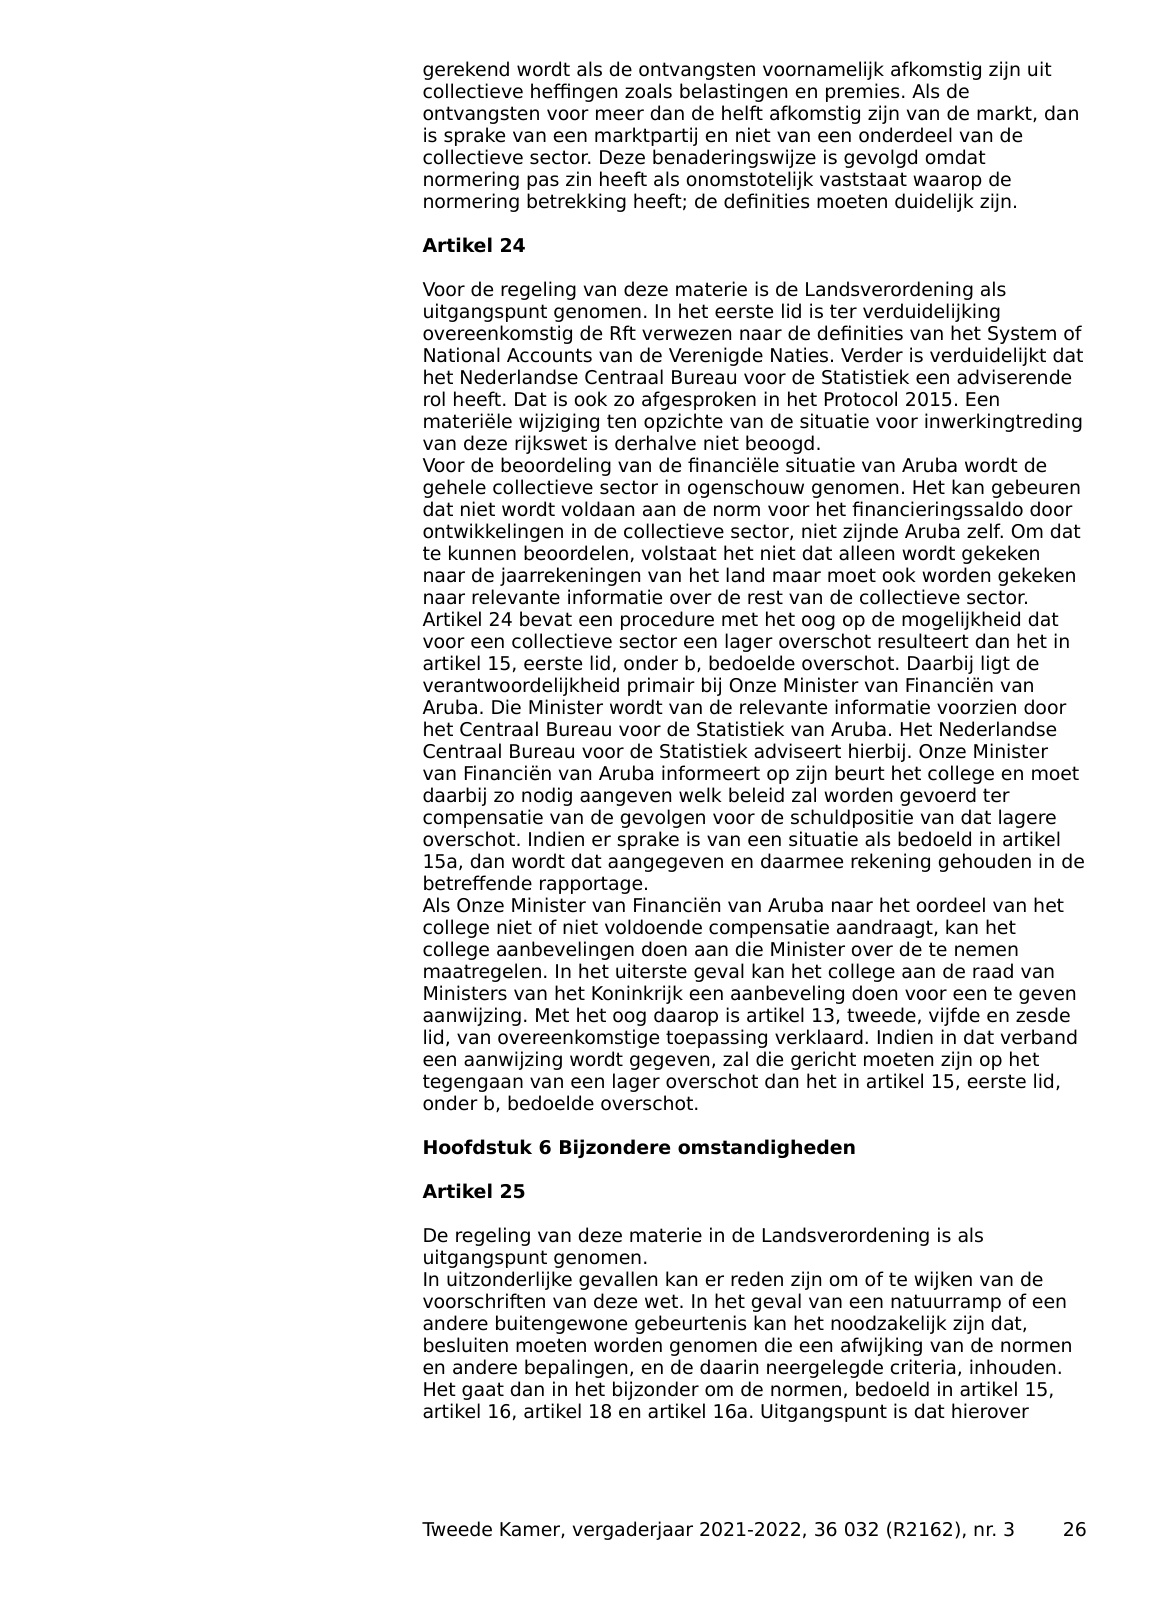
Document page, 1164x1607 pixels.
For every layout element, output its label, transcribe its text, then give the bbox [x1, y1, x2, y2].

subtitle Hoofdstuk 6 Bijzondere omstandigheden [422, 1137, 1087, 1159]
text De regeling van deze materie in de Landsverordening is als uitgangspunt genomen. [422, 1225, 1087, 1269]
text In uitzonderlijke gevallen kan er reden zijn om of te wijken van de voorschriften van deze wet. In het geval van een natuurramp of een andere buitengewone gebeurtenis kan het noodzakelijk zijn dat, besluiten moeten worden genomen die een afwijking van de normen en andere bepalingen, en de daarin neergelegde criteria, inhouden. Het gaat dan in het bijzonder om de normen, bedoeld in artikel 15, artikel 16, artikel 18 en artikel 16a. Uitgangspunt is dat hierover [422, 1269, 1087, 1423]
text gerekend wordt als de ontvangsten voornamelijk afkomstig zijn uit collectieve heffingen zoals belastingen en premies. Als de ontvangsten voor meer dan de helft afkomstig zijn van de markt, dan is sprake van een marktpartij en niet van een onderdeel van de collectieve sector. Deze benaderingswijze is gevolgd omdat normering pas zin heeft als onomstotelijk vaststaat waarop de normering betrekking heeft; de definities moeten duidelijk zijn. [422, 59, 1087, 213]
text Voor de regeling van deze materie is de Landsverordening als uitgangspunt genomen. In het eerste lid is ter verduidelijking overeenkomstig de Rft verwezen naar de definities van het System of National Accounts van de Verenigde Naties. Verder is verduidelijkt dat het Nederlandse Centraal Bureau voor de Statistiek een adviserende rol heeft. Dat is ook zo afgesproken in het Protocol 2015. Een materiële wijziging ten opzichte van de situatie voor inwerkingtreding van deze rijkswet is derhalve niet beoogd. [422, 279, 1087, 455]
text Voor de beoordeling van de financiële situatie van Aruba wordt de gehele collectieve sector in ogenschouw genomen. Het kan gebeuren dat niet wordt voldaan aan de norm voor het financieringssaldo door ontwikkelingen in de collectieve sector, niet zijnde Aruba zelf. Om dat te kunnen beoordelen, volstaat het niet dat alleen wordt gekeken naar de jaarrekeningen van het land maar moet ook worden gekeken naar relevante informatie over de rest van de collectieve sector. Artikel 24 bevat een procedure met het oog op de mogelijkheid dat voor een collectieve sector een lager overschot resulteert dan het in artikel 15, eerste lid, onder b, bedoelde overschot. Daarbij ligt de verantwoordelijkheid primair bij Onze Minister van Financiën van Aruba. Die Minister wordt van de relevante informatie voorzien door het Centraal Bureau voor de Statistiek van Aruba. Het Nederlandse Centraal Bureau voor de Statistiek adviseert hierbij. Onze Minister van Financiën van Aruba informeert op zijn beurt het college en moet daarbij zo nodig aangeven welk beleid zal worden gevoerd ter compensatie van de gevolgen voor de schuldpositie van dat lagere overschot. Indien er sprake is van een situatie als bedoeld in artikel 15a, dan wordt dat aangegeven en daarmee rekening gehouden in de betreffende rapportage. [422, 455, 1087, 895]
subtitle Artikel 24 [422, 235, 1087, 257]
text Als Onze Minister van Financiën van Aruba naar het oordeel van het college niet of niet voldoende compensatie aandraagt, kan het college aanbevelingen doen aan die Minister over de te nemen maatregelen. In het uiterste geval kan het college aan de raad van Ministers van het Koninkrijk een aanbeveling doen voor een te geven aanwijzing. Met het oog daarop is artikel 13, tweede, vijfde en zesde lid, van overeenkomstige toepassing verklaard. Indien in dat verband een aanwijzing wordt gegeven, zal die gericht moeten zijn op het tegengaan van een lager overschot dan het in artikel 15, eerste lid, onder b, bedoelde overschot. [422, 895, 1087, 1114]
subtitle Artikel 25 [422, 1181, 1087, 1203]
